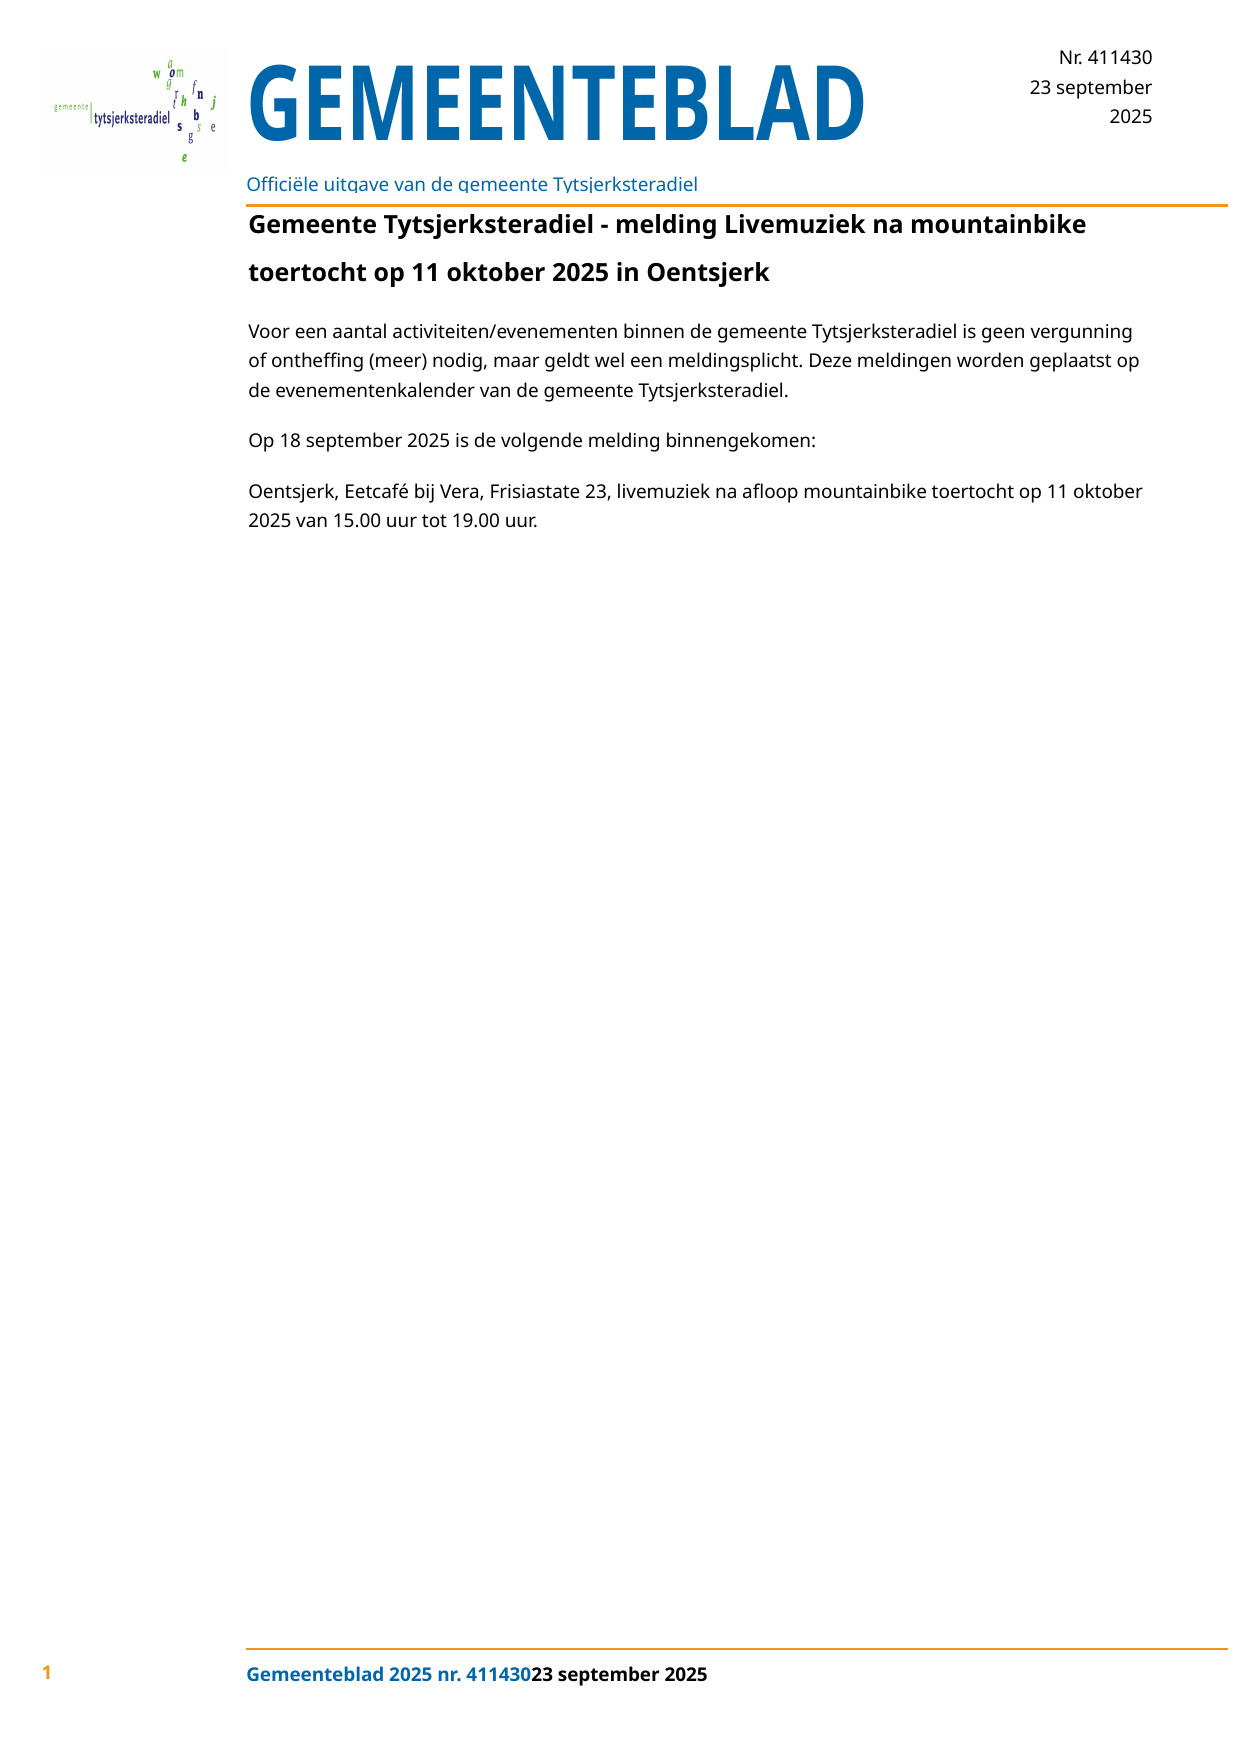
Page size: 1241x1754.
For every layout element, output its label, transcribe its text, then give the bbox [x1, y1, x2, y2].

text Oentsjerk, Eetcafé bij Vera, Frisiastate 23, livemuziek na afloop mountainbike toertocht op 11 oktober 2025 van 15.00 uur tot 19.00 uur. [248, 478, 1152, 533]
text Voor een aantal activiteiten/evenementen binnen de gemeente Tytsjerksteradiel is geen vergunning of ontheffing (meer) nodig, maar geldt wel een meldingsplicht. Deze meldingen worden geplaatst op de evenementenkalender van de gemeente Tytsjerksteradiel. [248, 318, 1152, 403]
picture [41, 47, 231, 172]
text Op 18 september 2025 is de volgende melding binnengekomen: [248, 427, 1152, 453]
text Gemeente Tytsjerksteradiel - melding Livemuziek na mountainbike toertocht op 11 oktober 2025 in Oentsjerk [248, 207, 1152, 288]
